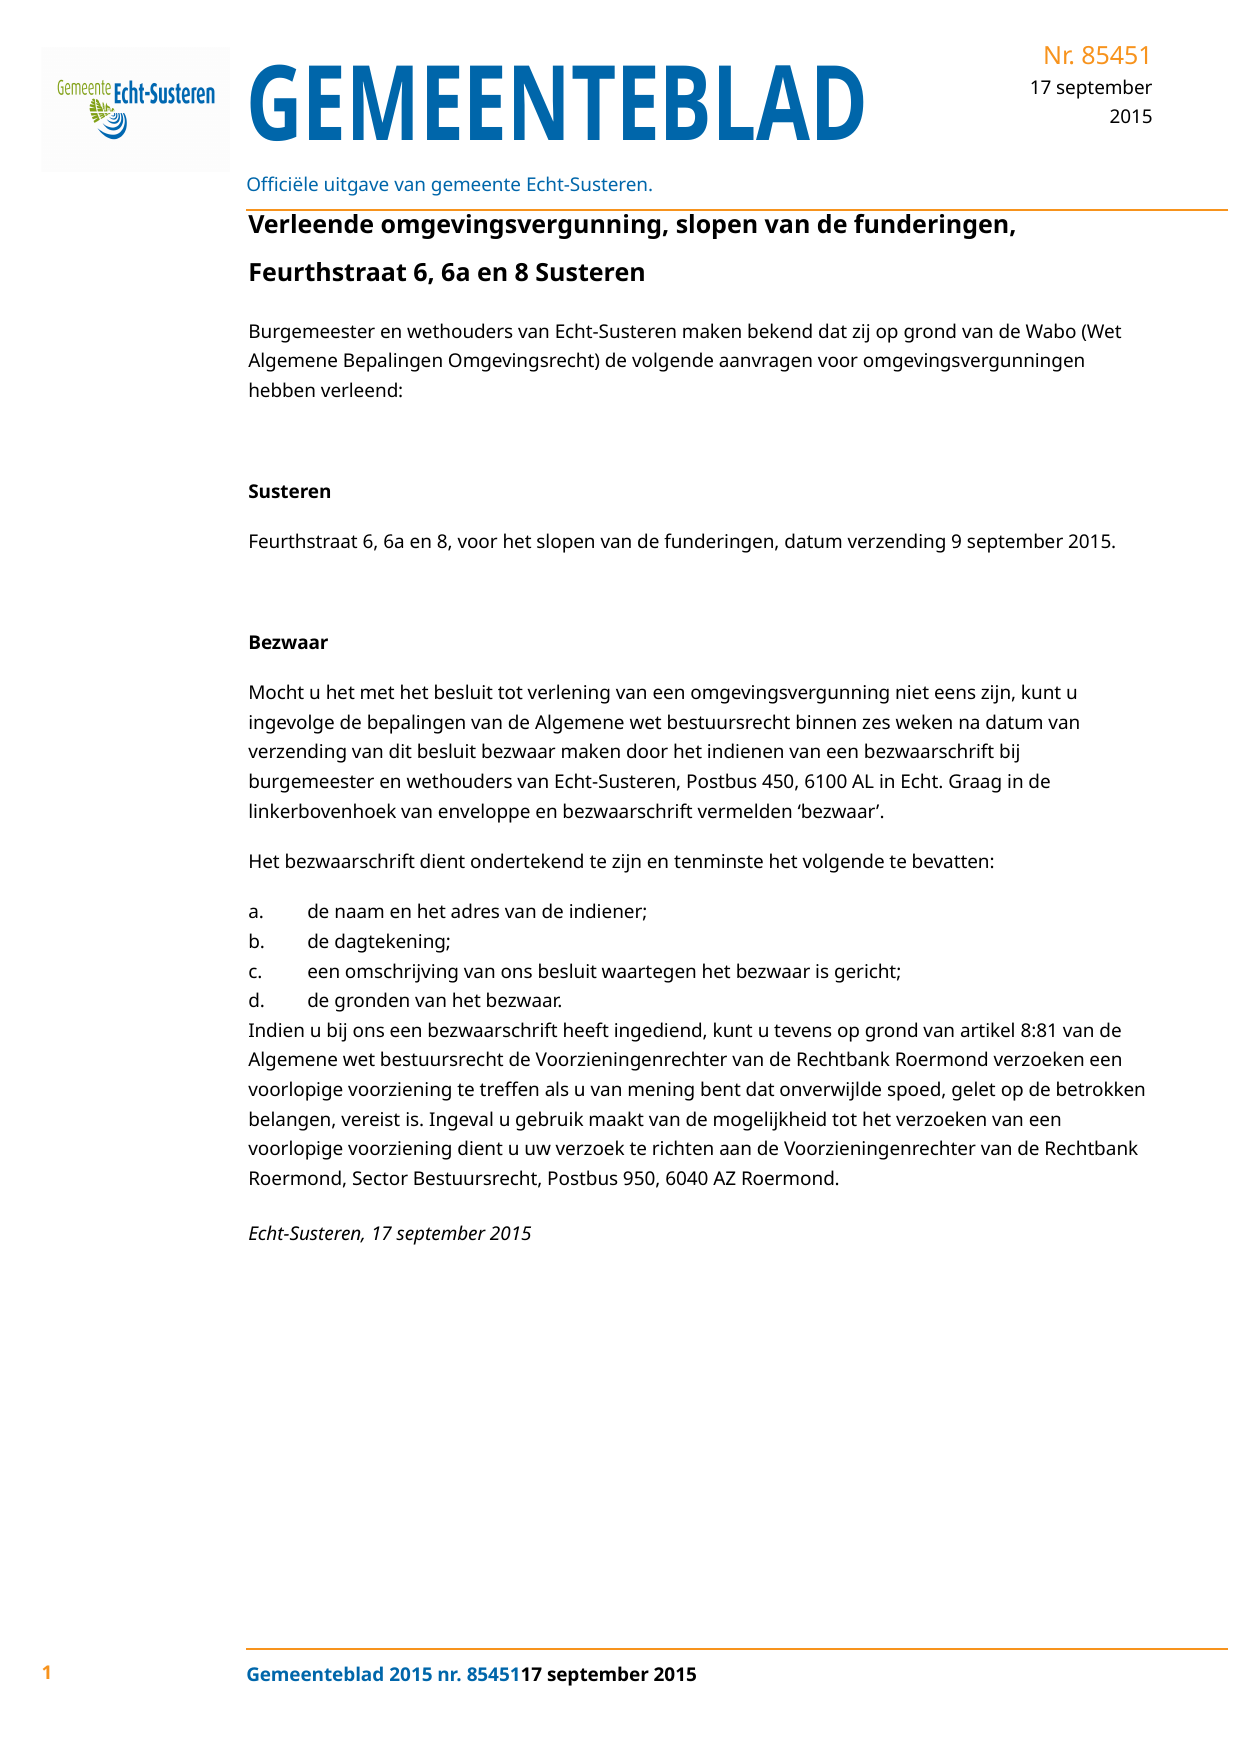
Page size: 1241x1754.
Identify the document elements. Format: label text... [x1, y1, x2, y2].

list de dagtekening; [248, 928, 1152, 954]
text Bezwaar [248, 629, 1152, 655]
text Susteren [248, 478, 1152, 504]
text Feurthstraat 6, 6a en 8, voor het slopen van de funderingen, datum verzending 9 september 2015. [248, 528, 1152, 554]
text Mocht u het met het besluit tot verlening van een omgevingsvergunning niet eens zijn, kunt u ingevolge de bepalingen van de Algemene wet bestuursrecht binnen zes weken na datum van verzending van dit besluit bezwaar maken door het indienen van een bezwaarschrift bij burgemeester en wethouders van Echt-Susteren, Postbus 450, 6100 AL in Echt. Graag in de linkerbovenhoek van enveloppe en bezwaarschrift vermelden ‘bezwaar’. [248, 679, 1152, 824]
list de gronden van het bezwaar. [248, 987, 1152, 1013]
text Het bezwaarschrift dient ondertekend te zijn en tenminste het volgende te bevatten: [248, 848, 1152, 874]
text Verleende omgevingsvergunning, slopen van de funderingen, Feurthstraat 6, 6a en 8 Susteren [248, 211, 1152, 288]
list de naam en het adres van de indiener; [248, 899, 1152, 924]
text Burgemeester en wethouders van Echt-Susteren maken bekend dat zij op grond van de Wabo (Wet Algemene Bepalingen Omgevingsrecht) de volgende aanvragen voor omgevingsvergunningen hebben verleend: [248, 318, 1152, 403]
text Echt-Susteren, 17 september 2015 [248, 1220, 1152, 1246]
picture [41, 47, 231, 172]
list een omschrijving van ons besluit waartegen het bezwaar is gericht; [248, 958, 1152, 984]
text Indien u bij ons een bezwaarschrift heeft ingediend, kunt u tevens op grond van artikel 8:81 van de Algemene wet bestuursrecht de Voorzieningenrechter van de Rechtbank Roermond verzoeken een voorlopige voorziening te treffen als u van mening bent dat onverwijlde spoed, gelet op de betrokken belangen, vereist is. Ingeval u gebruik maakt van de mogelijkheid tot het verzoeken van een voorlopige voorziening dient u uw verzoek te richten aan de Voorzieningenrechter van de Rechtbank Roermond, Sector Bestuursrecht, Postbus 950, 6040 AZ Roermond. [248, 1017, 1152, 1191]
